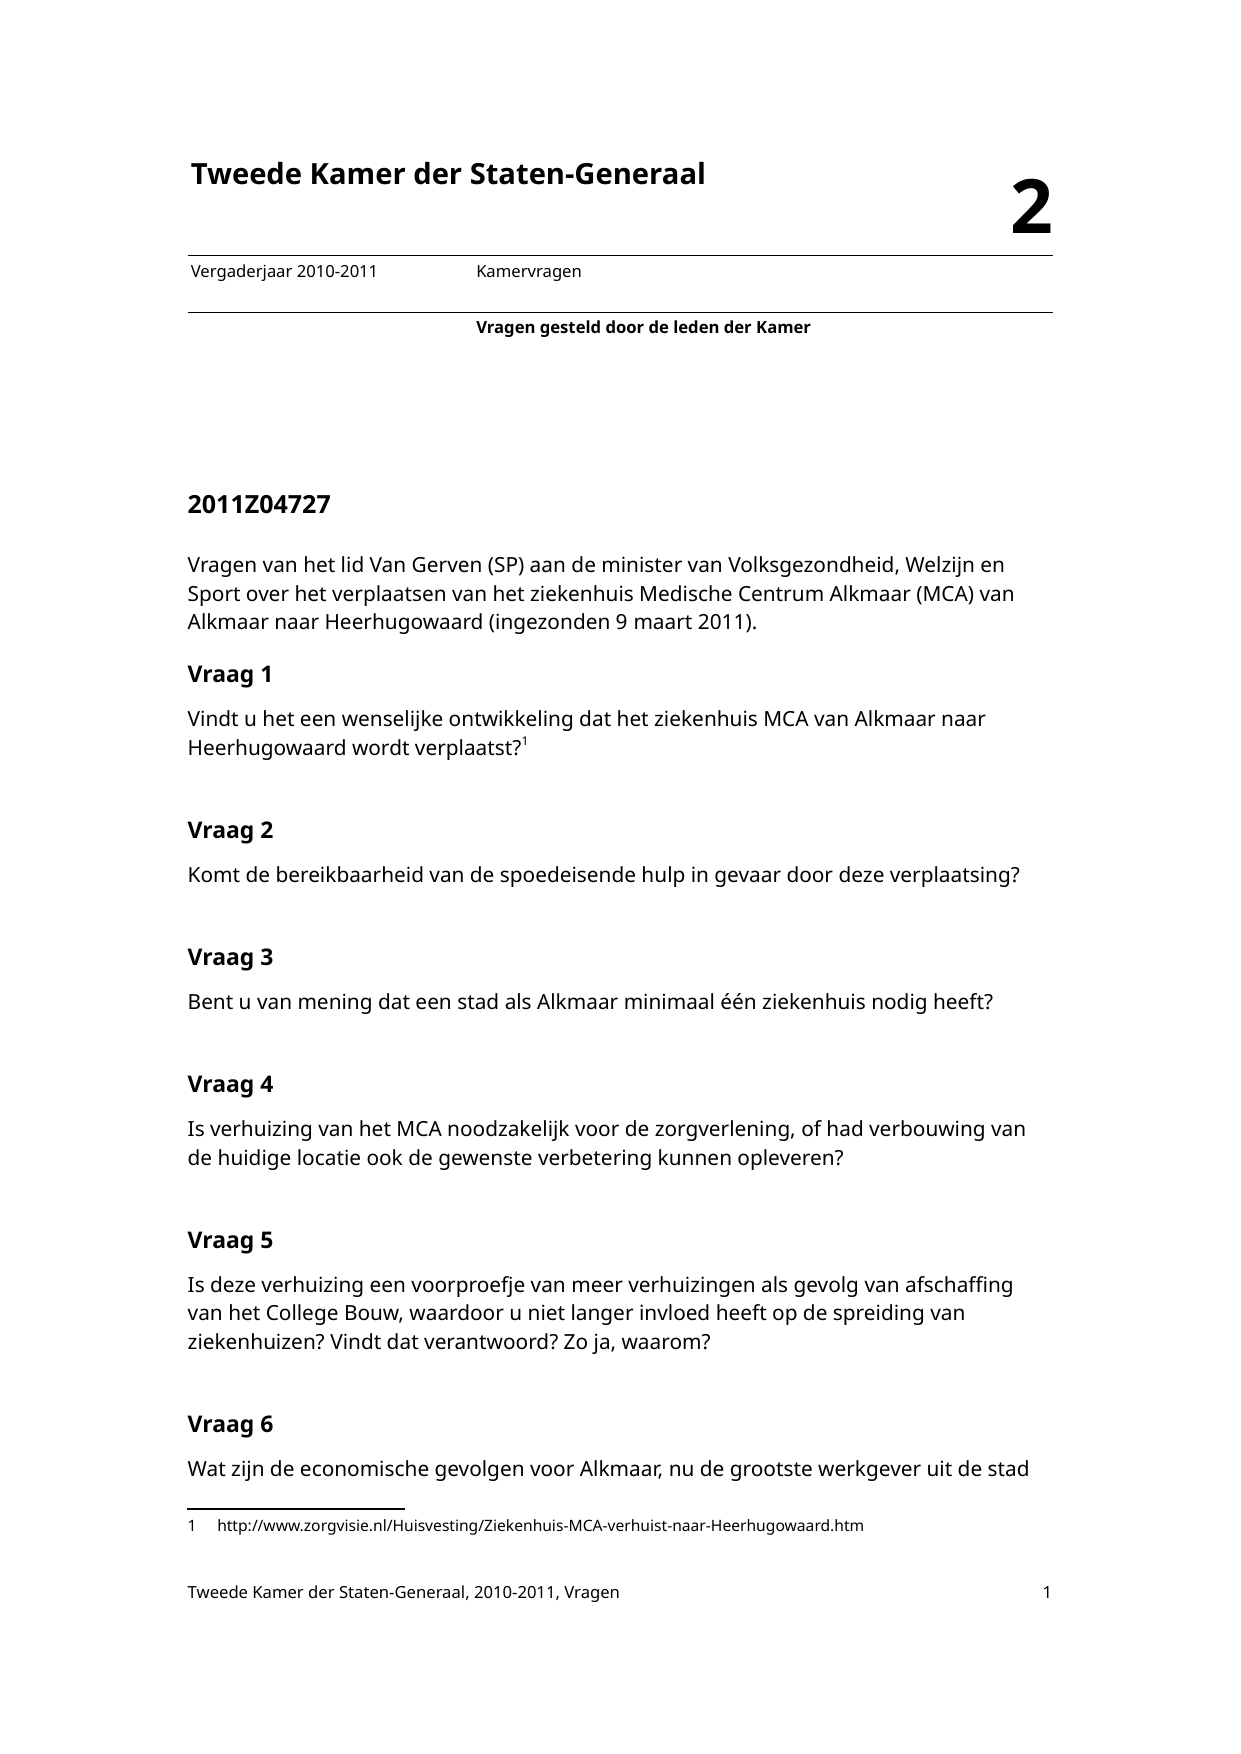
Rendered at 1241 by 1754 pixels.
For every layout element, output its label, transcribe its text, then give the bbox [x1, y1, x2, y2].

subtitle Vraag 1 [187, 658, 1053, 689]
table_header Tweede Kamer der Staten-Generaal [188, 150, 879, 255]
subtitle Vraag 4 [187, 1068, 1053, 1099]
text Is deze verhuizing een voorproefje van meer verhuizingen als gevolg van afschaffing van het College Bouw, waardoor u niet langer invloed heeft op de spreiding van ziekenhuizen? Vindt dat verantwoord? Zo ja, waarom? [187, 1270, 1053, 1355]
text Vindt u het een wenselijke ontwikkeling dat het ziekenhuis MCA van Alkmaar naar Heerhugowaard wordt verplaatst? [187, 704, 1053, 761]
table_cell [188, 313, 473, 339]
table_cell Vragen gesteld door de leden der Kamer [473, 313, 1053, 339]
subtitle Vraag 5 [187, 1224, 1053, 1255]
text Bent u van mening dat een stad als Alkmaar minimaal één ziekenhuis nodig heeft? [187, 987, 1053, 1016]
text Komt de bereikbaarheid van de spoedeisende hulp in gevaar door deze verplaatsing? [187, 860, 1053, 888]
text Vragen van het lid Van Gerven (SP) aan de minister van Volksgezondheid, Welzijn en Sport over het verplaatsen van het ziekenhuis Medische Centrum Alkmaar (MCA) van Alkmaar naar Heerhugowaard (ingezonden 9 maart 2011). [187, 550, 1053, 636]
table_header 2 [880, 150, 1053, 255]
subtitle Vraag 3 [187, 941, 1053, 972]
subtitle Vraag 2 [187, 814, 1053, 845]
text http://www.zorgvisie.nl/Huisvesting/Ziekenhuis-MCA-verhuist-naar-Heerhugowaard.htm [187, 1479, 1053, 1536]
table_cell Vergaderjaar 2010-2011 [188, 256, 473, 312]
text Is verhuizing van het MCA noodzakelijk voor de zorgverlening, of had verbouwing van de huidige locatie ook de gewenste verbetering kunnen opleveren? [187, 1114, 1053, 1171]
text 2011Z04727 [187, 487, 1053, 521]
table_cell Kamervragen [473, 256, 1053, 312]
